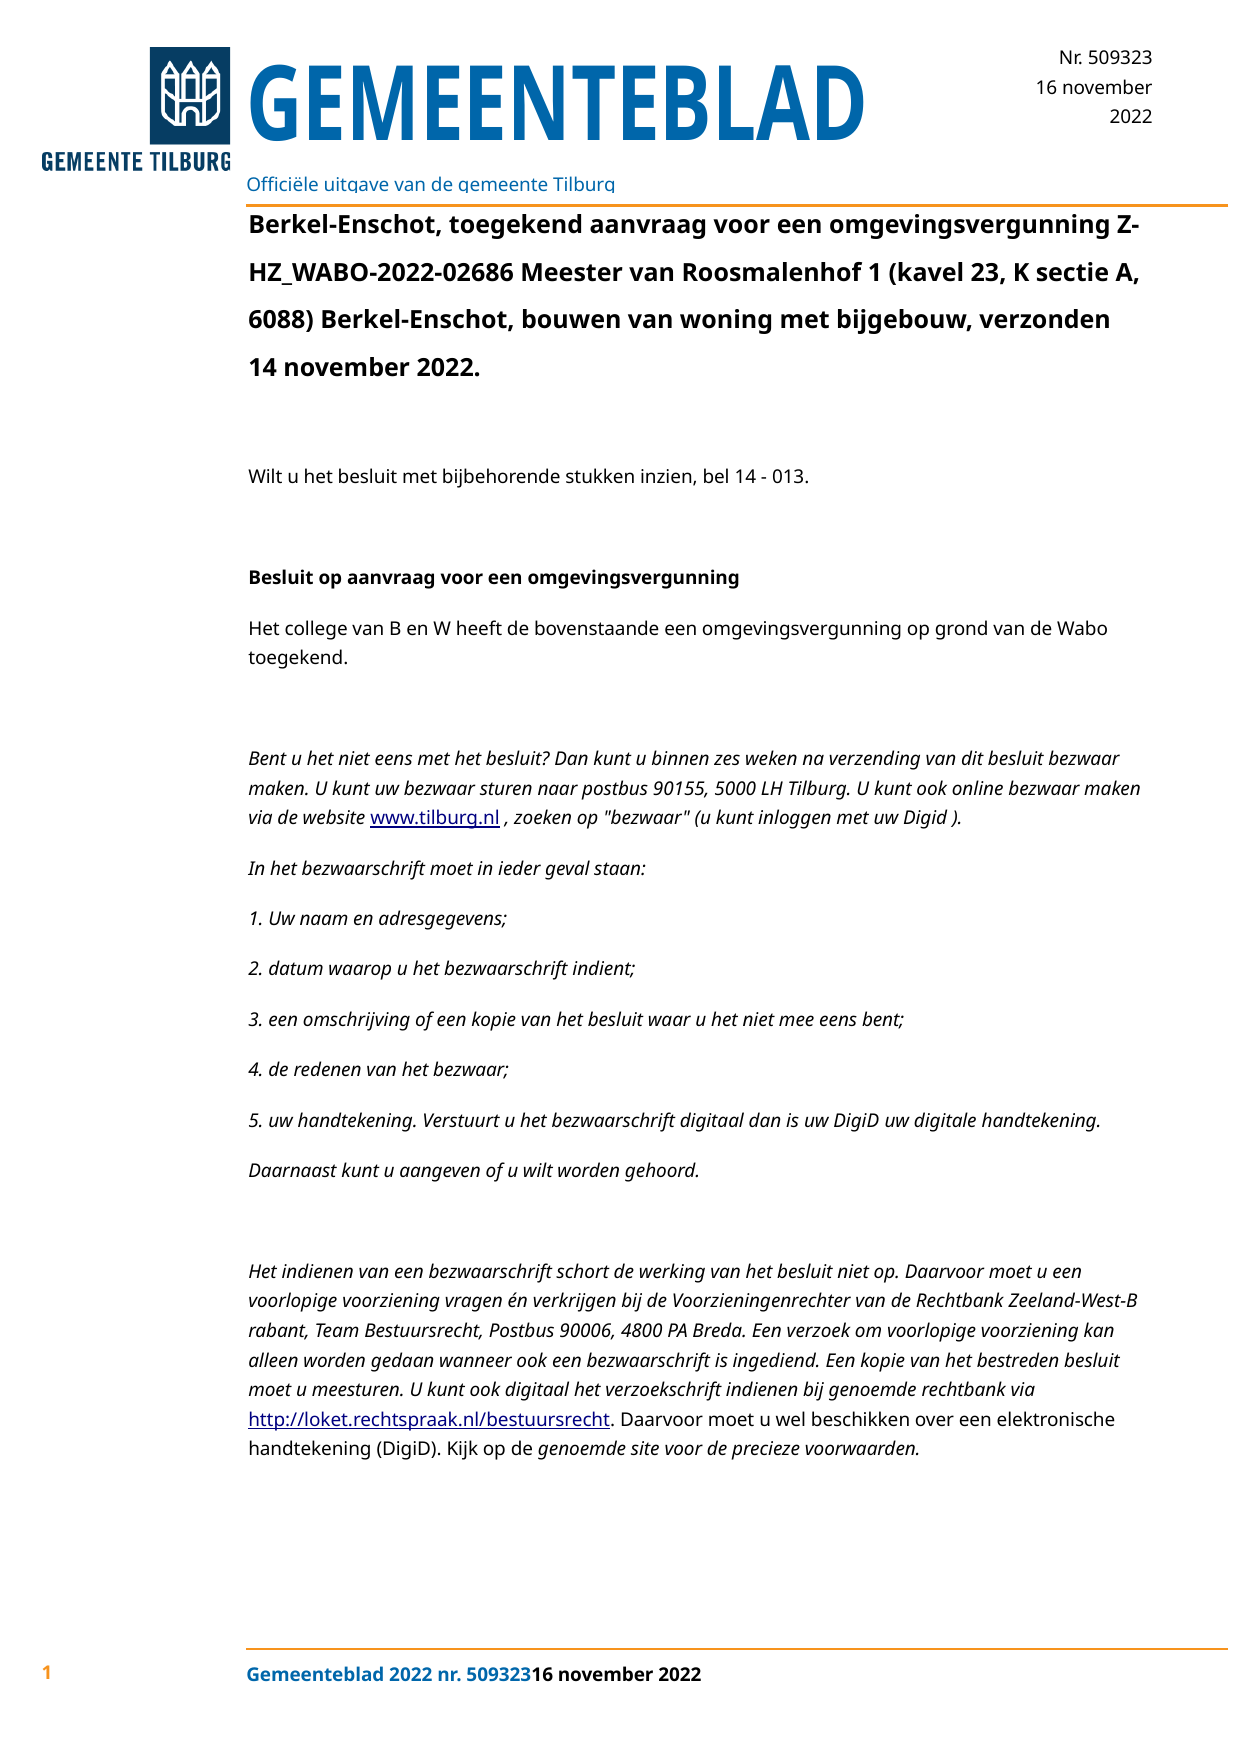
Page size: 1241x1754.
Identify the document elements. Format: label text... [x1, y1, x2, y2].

text 3. een omschrijving of een kopie van het besluit waar u het niet mee eens bent; [248, 1006, 1152, 1032]
text Daarnaast kunt u aangeven of u wilt worden gehoord. [248, 1157, 1152, 1183]
text 4. de redenen van het bezwaar; [248, 1056, 1152, 1082]
text Berkel-Enschot, toegekend aanvraag voor een omgevingsvergunning Z-HZ_WABO-2022-02686 Meester van Roosmalenhof 1 (kavel 23, K sectie A, 6088) Berkel-Enschot, bouwen van woning met bijgebouw, verzonden 14 november 2022. [248, 207, 1152, 384]
text In het bezwaarschrift moet in ieder geval staan: [248, 855, 1152, 881]
text Het college van B en W heeft de bovenstaande een omgevingsvergunning op grond van de Wabo toegekend. [248, 615, 1152, 670]
text 5. uw handtekening. Verstuurt u het bezwaarschrift digitaal dan is uw DigiD uw digitale handtekening. [248, 1107, 1152, 1133]
text 1. Uw naam en adresgegevens; [248, 905, 1152, 931]
text Besluit op aanvraag voor een omgevingsvergunning [248, 564, 1152, 590]
text 2. datum waarop u het bezwaarschrift indient; [248, 956, 1152, 981]
text Wilt u het besluit met bijbehorende stukken inzien, bel 14 - 013. [248, 463, 1152, 489]
picture [41, 47, 231, 172]
text Het indienen van een bezwaarschrift schort de werking van het besluit niet op. Daarvoor moet u een voorlopige voorziening vragen én verkrijgen bij de Voorzieningenrechter van de Rechtbank Zeeland-West-B rabant, Team Bestuursrecht, Postbus 90006, 4800 PA Breda. Een verzoek om voorlopige voorziening kan alleen worden gedaan wanneer ook een bezwaarschrift is ingediend. Een kopie van het bestreden besluit moet u meesturen. U kunt ook digitaal het verzoekschrift indienen bij genoemde rechtbank via http://loket.rechtspraak.nl/bestuursrecht. Daarvoor moet u wel beschikken over een elektronische handtekening (DigiD). Kijk op de genoemde site voor de precieze voorwaarden. [248, 1258, 1152, 1461]
text Bent u het niet eens met het besluit? Dan kunt u binnen zes weken na verzending van dit besluit bezwaar maken. U kunt uw bezwaar sturen naar postbus 90155, 5000 LH Tilburg. U kunt ook online bezwaar maken via de website www.tilburg.nl , zoeken op "bezwaar" (u kunt inloggen met uw Digid ). [248, 745, 1152, 830]
